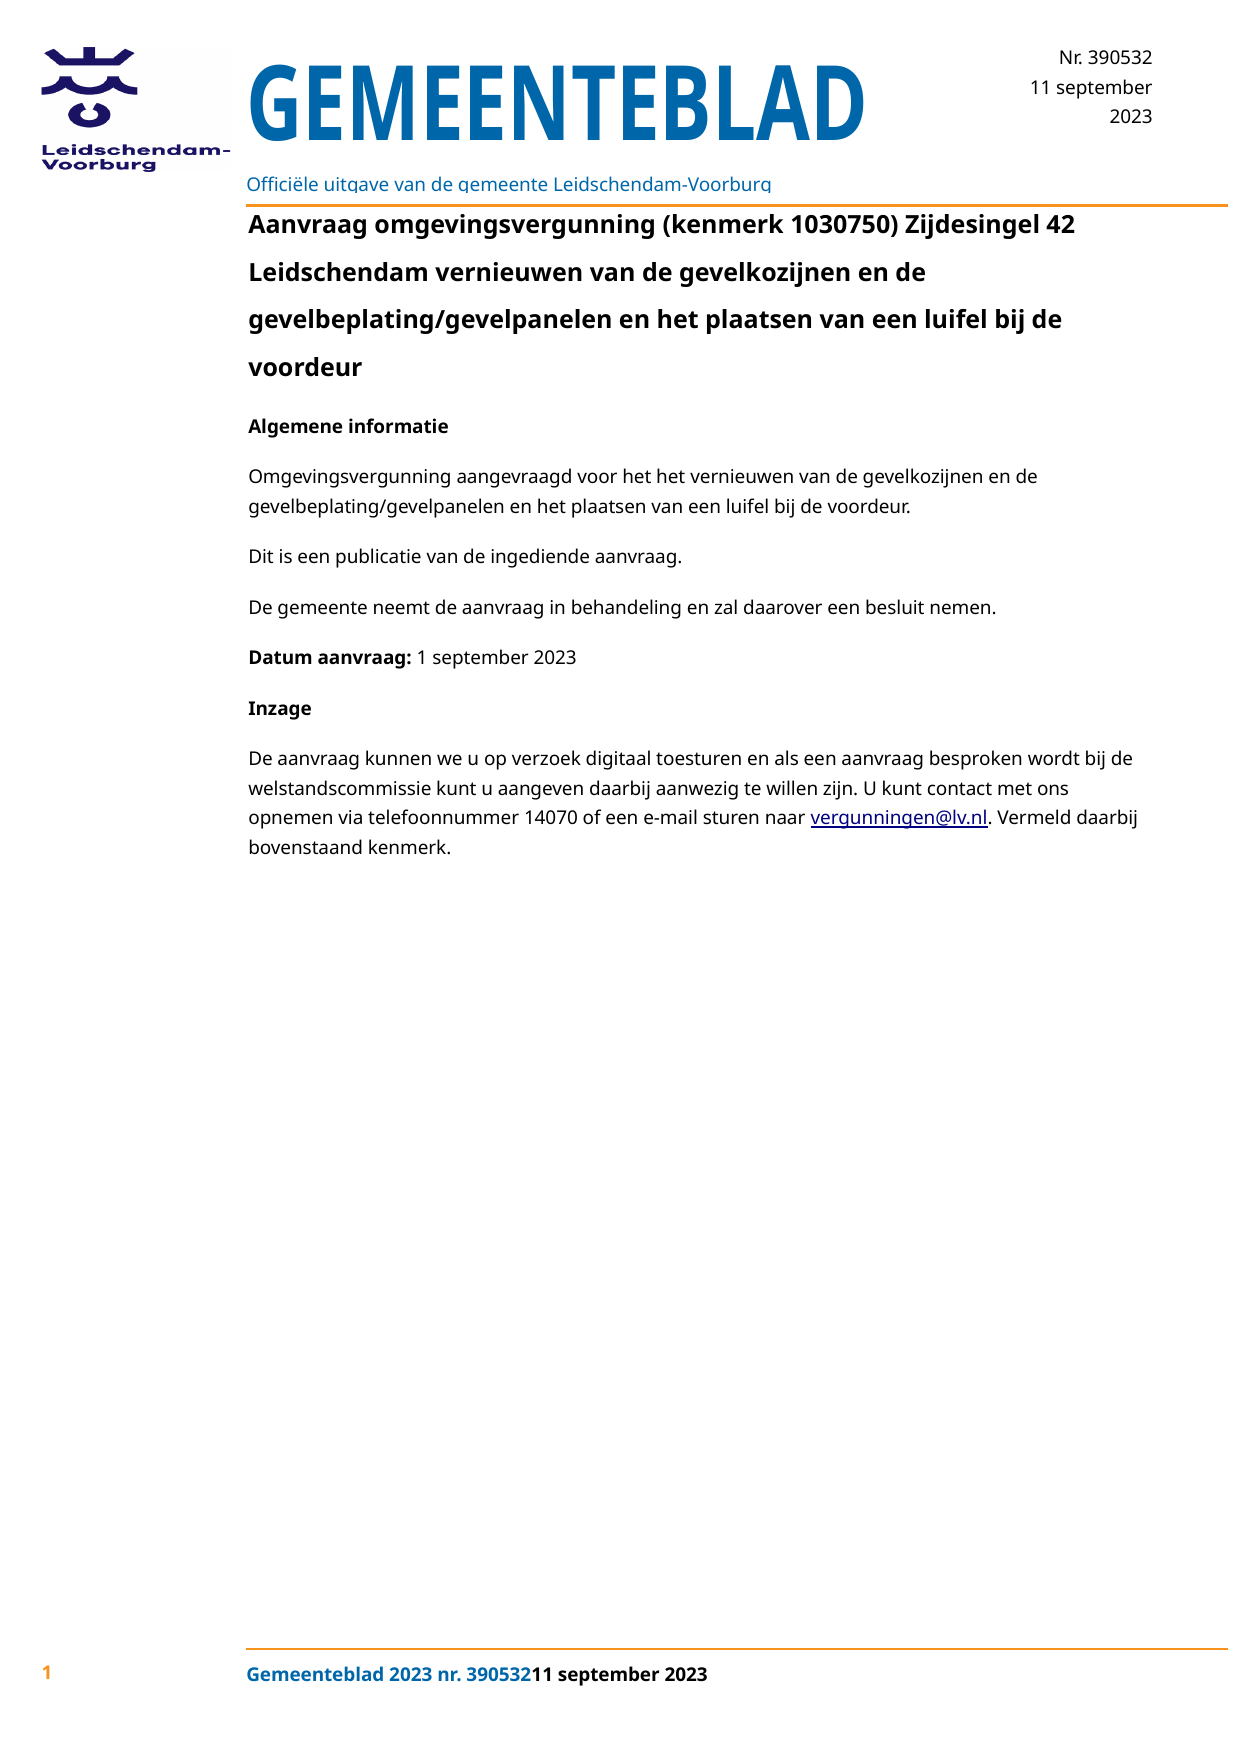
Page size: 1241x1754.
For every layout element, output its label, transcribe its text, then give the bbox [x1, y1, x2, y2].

text Omgevingsvergunning aangevraagd voor het het vernieuwen van de gevelkozijnen en de gevelbeplating/gevelpanelen en het plaatsen van een luifel bij de voordeur. [248, 463, 1152, 519]
text De aanvraag kunnen we u op verzoek digitaal toesturen en als een aanvraag besproken wordt bij de welstandscommissie kunt u aangeven daarbij aanwezig te willen zijn. U kunt contact met ons opnemen via telefoonnummer 14070 of een e-mail sturen naar vergunningen@lv.nl. Vermeld daarbij bovenstaand kenmerk. [248, 745, 1152, 860]
picture [41, 47, 231, 172]
text Inzage [248, 695, 1152, 721]
text Aanvraag omgevingsvergunning (kenmerk 1030750) Zijdesingel 42 Leidschendam vernieuwen van de gevelkozijnen en de gevelbeplating/gevelpanelen en het plaatsen van een luifel bij de voordeur [248, 207, 1152, 384]
text Dit is een publicatie van de ingediende aanvraag. [248, 543, 1152, 569]
text Algemene informatie [248, 413, 1152, 439]
text Datum aanvraag: 1 september 2023 [248, 644, 1152, 670]
text De gemeente neemt de aanvraag in behandeling en zal daarover een besluit nemen. [248, 594, 1152, 620]
